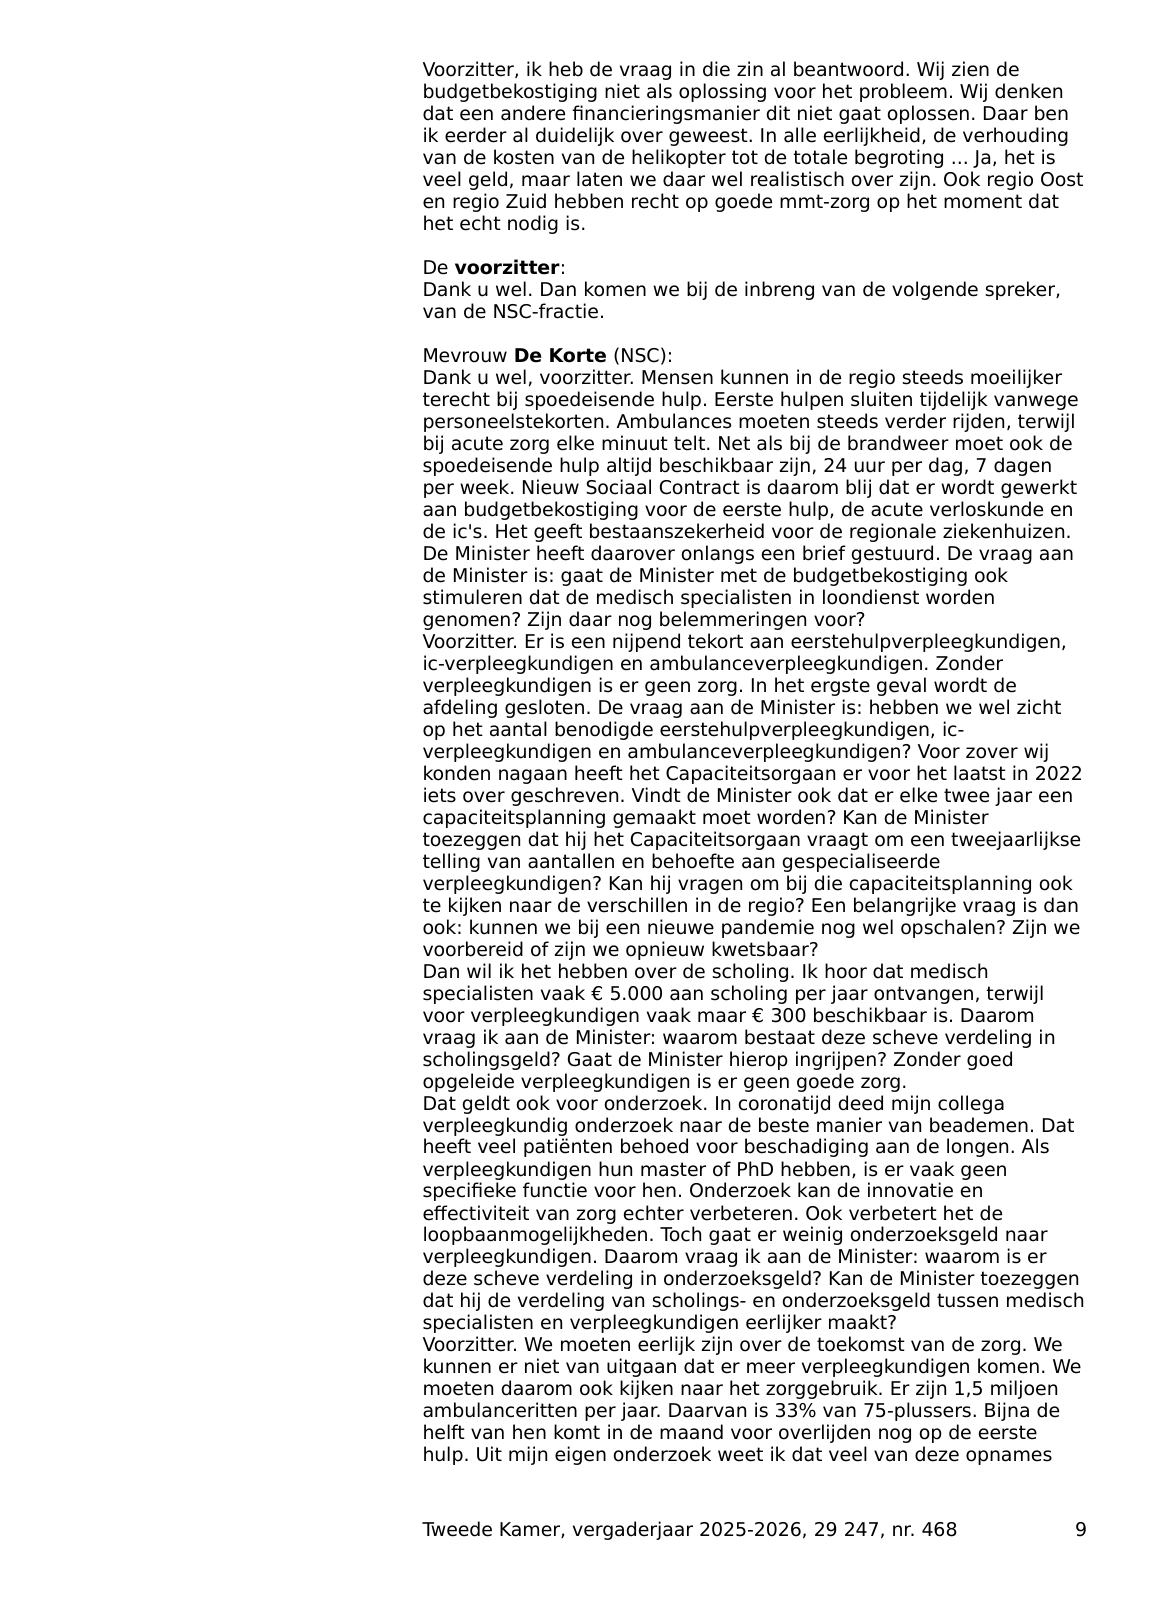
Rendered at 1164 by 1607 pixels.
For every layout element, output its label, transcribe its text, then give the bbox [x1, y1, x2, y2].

text De voorzitter: [422, 257, 1087, 279]
text Voorzitter. Er is een nijpend tekort aan eerstehulpverpleegkundigen, ic-verpleegkundigen en ambulanceverpleegkundigen. Zonder verpleegkundigen is er geen zorg. In het ergste geval wordt de afdeling gesloten. De vraag aan de Minister is: hebben we wel zicht op het aantal benodigde eerstehulpverpleegkundigen, ic-verpleegkundigen en ambulanceverpleegkundigen? Voor zover wij konden nagaan heeft het Capaciteitsorgaan er voor het laatst in 2022 iets over geschreven. Vindt de Minister ook dat er elke twee jaar een capaciteitsplanning gemaakt moet worden? Kan de Minister toezeggen dat hij het Capaciteitsorgaan vraagt om een tweejaarlijkse telling van aantallen en behoefte aan gespecialiseerde verpleegkundigen? Kan hij vragen om bij die capaciteitsplanning ook te kijken naar de verschillen in de regio? Een belangrijke vraag is dan ook: kunnen we bij een nieuwe pandemie nog wel opschalen? Zijn we voorbereid of zijn we opnieuw kwetsbaar? [422, 631, 1087, 961]
text Dank u wel, voorzitter. Mensen kunnen in de regio steeds moeilijker terecht bij spoedeisende hulp. Eerste hulpen sluiten tijdelijk vanwege personeelstekorten. Ambulances moeten steeds verder rijden, terwijl bij acute zorg elke minuut telt. Net als bij de brandweer moet ook de spoedeisende hulp altijd beschikbaar zijn, 24 uur per dag, 7 dagen per week. Nieuw Sociaal Contract is daarom blij dat er wordt gewerkt aan budgetbekostiging voor de eerste hulp, de acute verloskunde en de ic's. Het geeft bestaanszekerheid voor de regionale ziekenhuizen. De Minister heeft daarover onlangs een brief gestuurd. De vraag aan de Minister is: gaat de Minister met de budgetbekostiging ook stimuleren dat de medisch specialisten in loondienst worden genomen? Zijn daar nog belemmeringen voor? [422, 367, 1087, 631]
text Voorzitter. We moeten eerlijk zijn over de toekomst van de zorg. We kunnen er niet van uitgaan dat er meer verpleegkundigen komen. We moeten daarom ook kijken naar het zorggebruik. Er zijn 1,5 miljoen ambulanceritten per jaar. Daarvan is 33% van 75-plussers. Bijna de helft van hen komt in de maand voor overlijden nog op de eerste hulp. Uit mijn eigen onderzoek weet ik dat veel van deze opnames [422, 1334, 1087, 1466]
text Dank u wel. Dan komen we bij de inbreng van de volgende spreker, van de NSC-fractie. [422, 279, 1087, 323]
text Mevrouw De Korte (NSC): [422, 345, 1087, 367]
text Dan wil ik het hebben over de scholing. Ik hoor dat medisch specialisten vaak € 5.000 aan scholing per jaar ontvangen, terwijl voor verpleegkundigen vaak maar € 300 beschikbaar is. Daarom vraag ik aan de Minister: waarom bestaat deze scheve verdeling in scholingsgeld? Gaat de Minister hierop ingrijpen? Zonder goed opgeleide verpleegkundigen is er geen goede zorg. [422, 961, 1087, 1092]
text Dat geldt ook voor onderzoek. In coronatijd deed mijn collega verpleegkundig onderzoek naar de beste manier van beademen. Dat heeft veel patiënten behoed voor beschadiging aan de longen. Als verpleegkundigen hun master of PhD hebben, is er vaak geen specifieke functie voor hen. Onderzoek kan de innovatie en effectiviteit van zorg echter verbeteren. Ook verbetert het de loopbaanmogelijkheden. Toch gaat er weinig onderzoeksgeld naar verpleegkundigen. Daarom vraag ik aan de Minister: waarom is er deze scheve verdeling in onderzoeksgeld? Kan de Minister toezeggen dat hij de verdeling van scholings- en onderzoeksgeld tussen medisch specialisten en verpleegkundigen eerlijker maakt? [422, 1092, 1087, 1334]
text Voorzitter, ik heb de vraag in die zin al beantwoord. Wij zien de budgetbekostiging niet als oplossing voor het probleem. Wij denken dat een andere financieringsmanier dit niet gaat oplossen. Daar ben ik eerder al duidelijk over geweest. In alle eerlijkheid, de verhouding van de kosten van de helikopter tot de totale begroting ... Ja, het is veel geld, maar laten we daar wel realistisch over zijn. Ook regio Oost en regio Zuid hebben recht op goede mmt-zorg op het moment dat het echt nodig is. [422, 59, 1087, 235]
